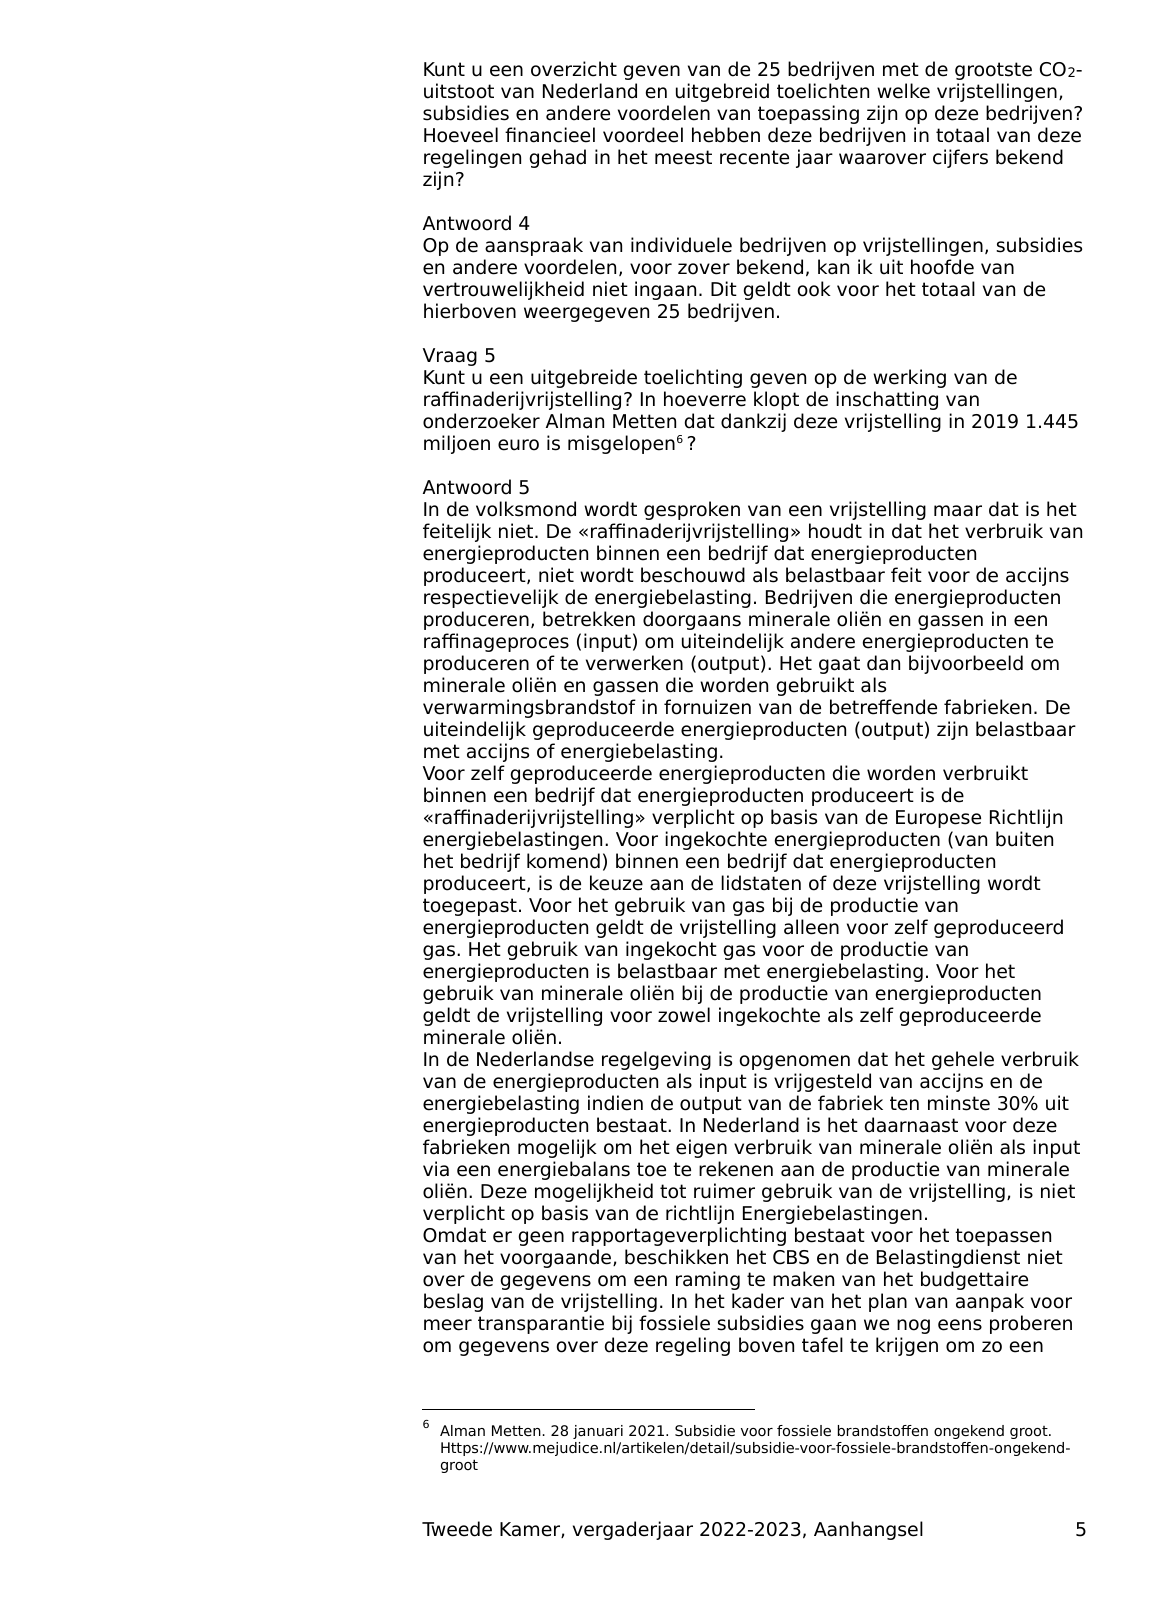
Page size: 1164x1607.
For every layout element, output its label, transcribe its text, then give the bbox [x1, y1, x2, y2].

text Op de aanspraak van individuele bedrijven op vrijstellingen, subsidies en andere voordelen, voor zover bekend, kan ik uit hoofde van vertrouwelijkheid niet ingaan. Dit geldt ook voor het totaal van de hierboven weergegeven 25 bedrijven. [422, 235, 1087, 323]
text Antwoord 5 [422, 477, 1087, 499]
text Voor zelf geproduceerde energieproducten die worden verbruikt binnen een bedrijf dat energieproducten produceert is de «raffinaderijvrijstelling» verplicht op basis van de Europese Richtlijn energiebelastingen. Voor ingekochte energieproducten (van buiten het bedrijf komend) binnen een bedrijf dat energieproducten produceert, is de keuze aan de lidstaten of deze vrijstelling wordt toegepast. Voor het gebruik van gas bij de productie van energieproducten geldt de vrijstelling alleen voor zelf geproduceerd gas. Het gebruik van ingekocht gas voor de productie van energieproducten is belastbaar met energiebelasting. Voor het gebruik van minerale oliën bij de productie van energieproducten geldt de vrijstelling voor zowel ingekochte als zelf geproduceerde minerale oliën. [422, 763, 1087, 1049]
text Alman Metten. 28 januari 2021. Subsidie voor fossiele brandstoffen ongekend groot. Https://www.mejudice.nl/artikelen/detail/subsidie-voor-fossiele-brandstoffen-ongekend-groot [422, 1418, 1087, 1474]
text Omdat er geen rapportageverplichting bestaat voor het toepassen van het voorgaande, beschikken het CBS en de Belastingdienst niet over de gegevens om een raming te maken van het budgettaire beslag van de vrijstelling. In het kader van het plan van aanpak voor meer transparantie bij fossiele subsidies gaan we nog eens proberen om gegevens over deze regeling boven tafel te krijgen om zo een [422, 1224, 1087, 1356]
text Kunt u een overzicht geven van de 25 bedrijven met de grootste CO2-uitstoot van Nederland en uitgebreid toelichten welke vrijstellingen, subsidies en andere voordelen van toepassing zijn op deze bedrijven? Hoeveel financieel voordeel hebben deze bedrijven in totaal van deze regelingen gehad in het meest recente jaar waarover cijfers bekend zijn? [422, 59, 1087, 191]
text In de volksmond wordt gesproken van een vrijstelling maar dat is het feitelijk niet. De «raffinaderijvrijstelling» houdt in dat het verbruik van energieproducten binnen een bedrijf dat energieproducten produceert, niet wordt beschouwd als belastbaar feit voor de accijns respectievelijk de energiebelasting. Bedrijven die energieproducten produceren, betrekken doorgaans minerale oliën en gassen in een raffinageproces (input) om uiteindelijk andere energieproducten te produceren of te verwerken (output). Het gaat dan bijvoorbeeld om minerale oliën en gassen die worden gebruikt als verwarmingsbrandstof in fornuizen van de betreffende fabrieken. De uiteindelijk geproduceerde energieproducten (output) zijn belastbaar met accijns of energiebelasting. [422, 499, 1087, 763]
text Antwoord 4 [422, 213, 1087, 235]
text Vraag 5 [422, 345, 1087, 367]
text Kunt u een uitgebreide toelichting geven op de werking van de raffinaderijvrijstelling? In hoeverre klopt de inschatting van onderzoeker Alman Metten dat dankzij deze vrijstelling in 2019 1.445 miljoen euro is misgelopen? [422, 367, 1087, 455]
text In de Nederlandse regelgeving is opgenomen dat het gehele verbruik van de energieproducten als input is vrijgesteld van accijns en de energiebelasting indien de output van de fabriek ten minste 30% uit energieproducten bestaat. In Nederland is het daarnaast voor deze fabrieken mogelijk om het eigen verbruik van minerale oliën als input via een energiebalans toe te rekenen aan de productie van minerale oliën. Deze mogelijkheid tot ruimer gebruik van de vrijstelling, is niet verplicht op basis van de richtlijn Energiebelastingen. [422, 1049, 1087, 1224]
